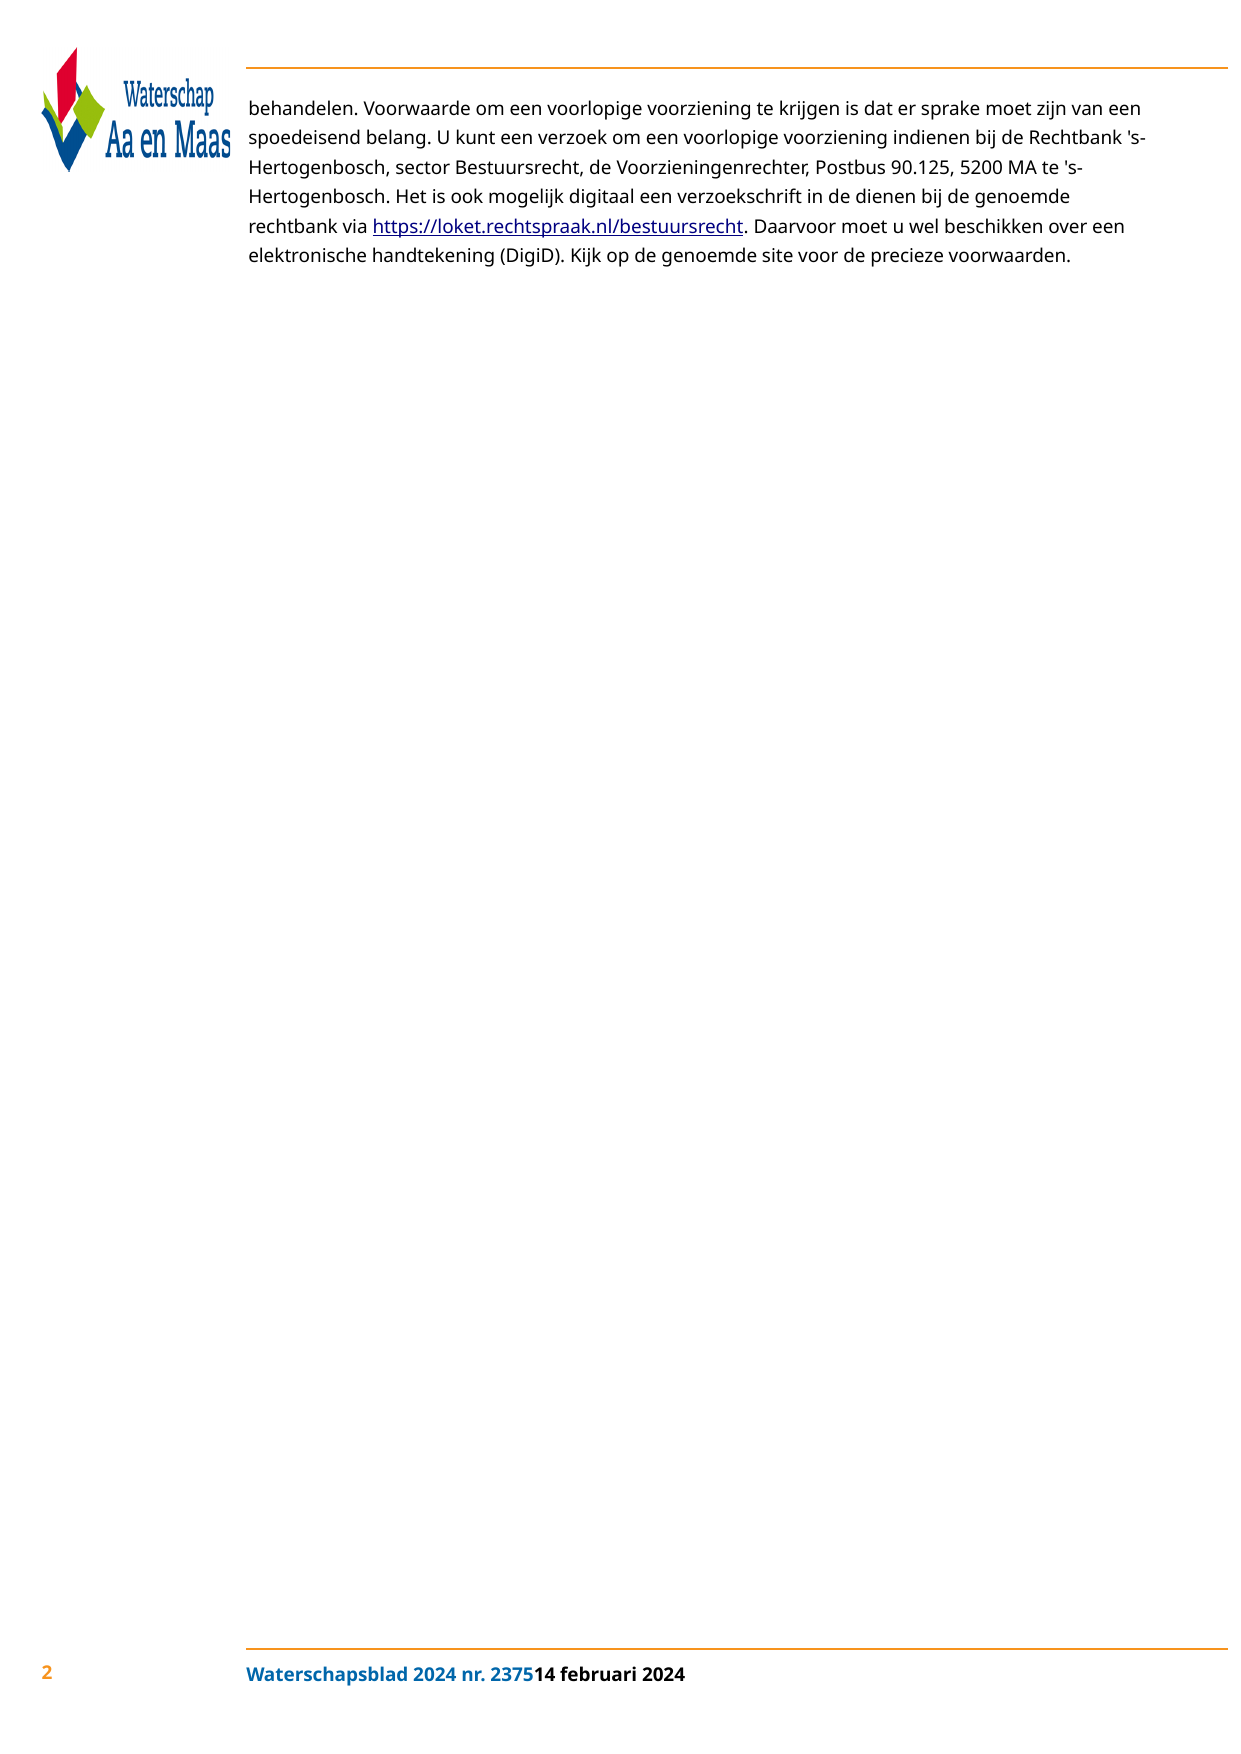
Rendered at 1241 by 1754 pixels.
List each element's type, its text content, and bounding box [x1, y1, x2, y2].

text behandelen. Voorwaarde om een voorlopige voorziening te krijgen is dat er sprake moet zijn van een spoedeisend belang. U kunt een verzoek om een voorlopige voorziening indienen bij de Rechtbank 's-Hertogenbosch, sector Bestuursrecht, de Voorzieningenrechter, Postbus 90.125, 5200 MA te 's-Hertogenbosch. Het is ook mogelijk digitaal een verzoekschrift in de dienen bij de genoemde rechtbank via https://loket.rechtspraak.nl/bestuursrecht. Daarvoor moet u wel beschikken over een elektronische handtekening (DigiD). Kijk op de genoemde site voor de precieze voorwaarden. [248, 95, 1152, 268]
picture [41, 47, 231, 172]
